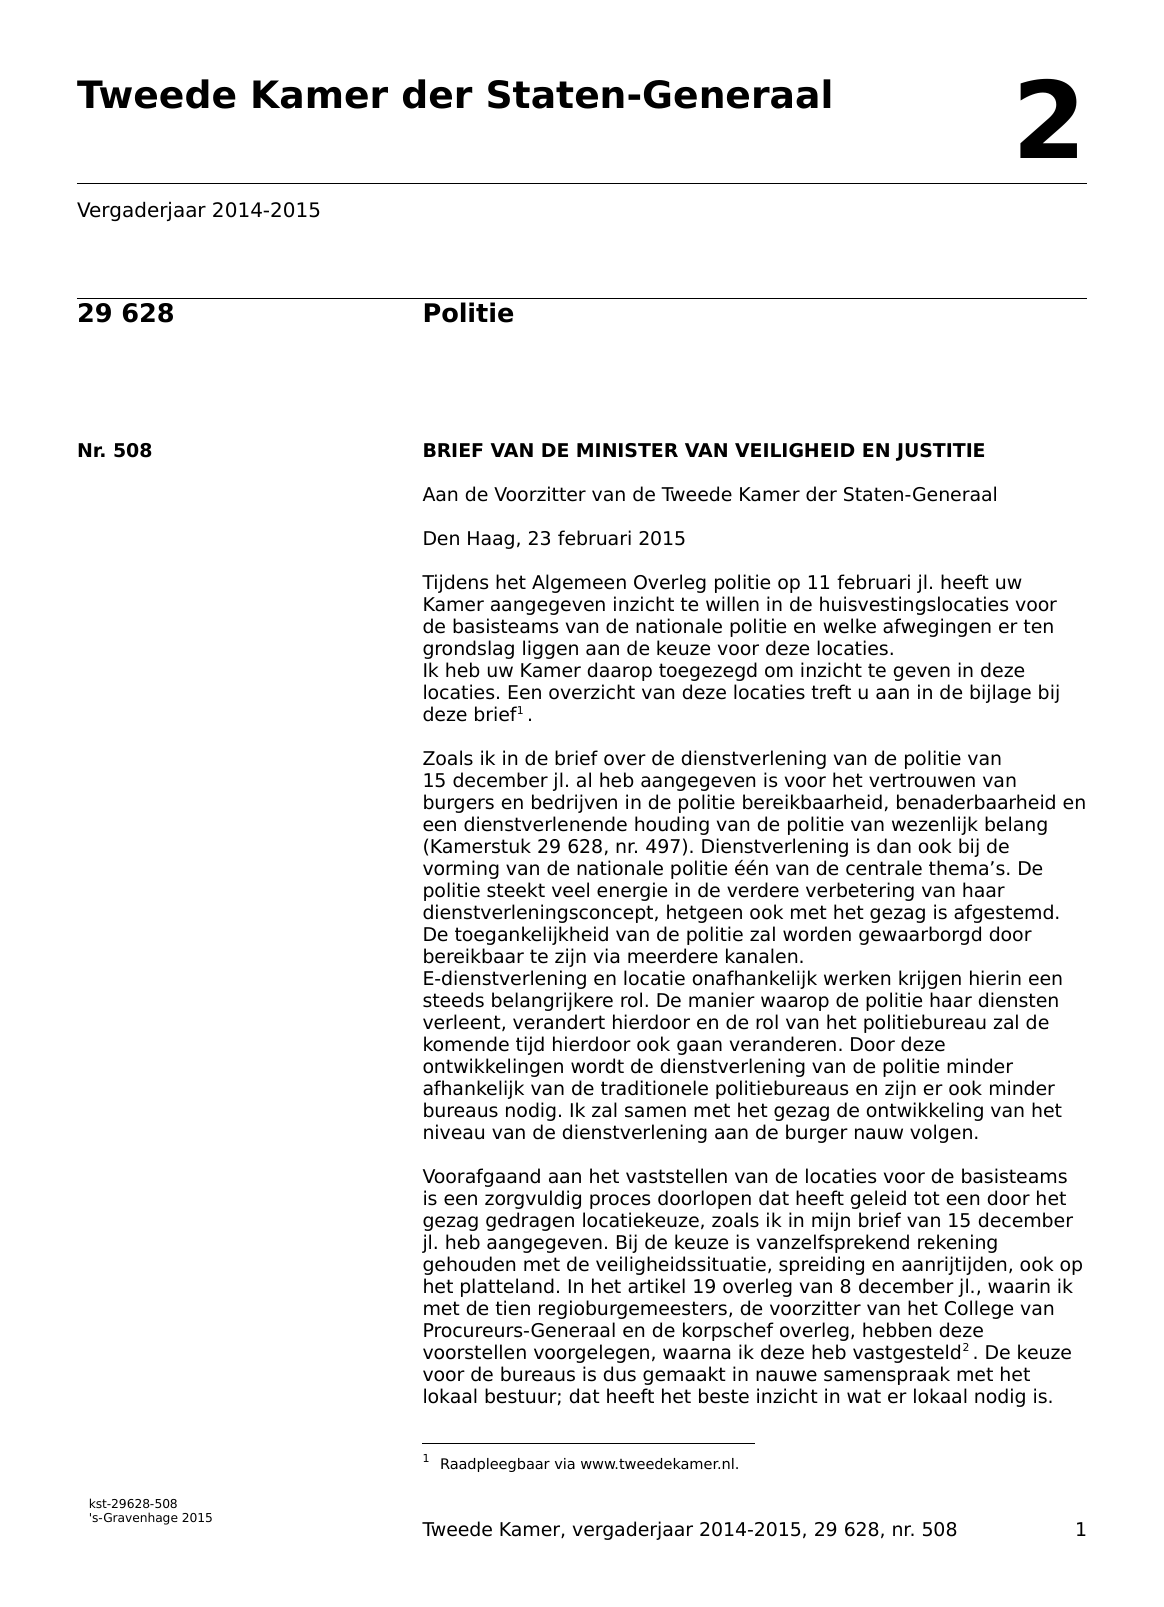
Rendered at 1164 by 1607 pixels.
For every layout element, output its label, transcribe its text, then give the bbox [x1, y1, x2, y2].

text Aan de Voorzitter van de Tweede Kamer der Staten-Generaal [422, 484, 1087, 506]
text E-dienstverlening en locatie onafhankelijk werken krijgen hierin een steeds belangrijkere rol. De manier waarop de politie haar diensten verleent, verandert hierdoor en de rol van het politiebureau zal de komende tijd hierdoor ook gaan veranderen. Door deze ontwikkelingen wordt de dienstverlening van de politie minder afhankelijk van de traditionele politiebureaus en zijn er ook minder bureaus nodig. Ik zal samen met het gezag de ontwikkeling van het niveau van de dienstverlening aan de burger nauw volgen. [422, 968, 1087, 1144]
text Zoals ik in de brief over de dienstverlening van de politie van 15 december jl. al heb aangegeven is voor het vertrouwen van burgers en bedrijven in de politie bereikbaarheid, benaderbaarheid en een dienstverlenende houding van de politie van wezenlijk belang (Kamerstuk 29 628, nr. 497). Dienstverlening is dan ook bij de vorming van de nationale politie één van de centrale thema’s. De politie steekt veel energie in de verdere verbetering van haar dienstverleningsconcept, hetgeen ook met het gezag is afgestemd. De toegankelijkheid van de politie zal worden gewaarborgd door bereikbaar te zijn via meerdere kanalen. [422, 748, 1087, 968]
table_header 2 [886, 59, 1087, 183]
text kst-29628-508 [88, 1497, 323, 1511]
subtitle Nr. 508 BRIEF VAN DE MINISTER VAN VEILIGHEID EN JUSTITIE [77, 440, 1087, 462]
table_cell Vergaderjaar 2014-2015 [77, 184, 1087, 298]
text Raadpleegbaar via www.tweedekamer.nl. [422, 1452, 1087, 1474]
table_header Tweede Kamer der Staten-Generaal [77, 59, 886, 183]
text 's-Gravenhage 2015 [88, 1511, 323, 1525]
text Voorafgaand aan het vaststellen van de locaties voor de basisteams is een zorgvuldig proces doorlopen dat heeft geleid tot een door het gezag gedragen locatiekeuze, zoals ik in mijn brief van 15 december jl. heb aangegeven. Bij de keuze is vanzelfsprekend rekening gehouden met de veiligheidssituatie, spreiding en aanrijtijden, ook op het platteland. In het artikel 19 overleg van 8 december jl., waarin ik met de tien regioburgemeesters, de voorzitter van het College van Procureurs-Generaal en de korpschef overleg, hebben deze voorstellen voorgelegen, waarna ik deze heb vastgesteld. De keuze voor de bureaus is dus gemaakt in nauwe samenspraak met het lokaal bestuur; dat heeft het beste inzicht in wat er lokaal nodig is. [422, 1166, 1087, 1408]
subtitle 29 628 Politie [77, 299, 1087, 329]
text Ik heb uw Kamer daarop toegezegd om inzicht te geven in deze locaties. Een overzicht van deze locaties treft u aan in de bijlage bij deze brief. [422, 660, 1087, 726]
text Tijdens het Algemeen Overleg politie op 11 februari jl. heeft uw Kamer aangegeven inzicht te willen in de huisvestingslocaties voor de basisteams van de nationale politie en welke afwegingen er ten grondslag liggen aan de keuze voor deze locaties. [422, 572, 1087, 660]
text Den Haag, 23 februari 2015 [422, 528, 1087, 550]
